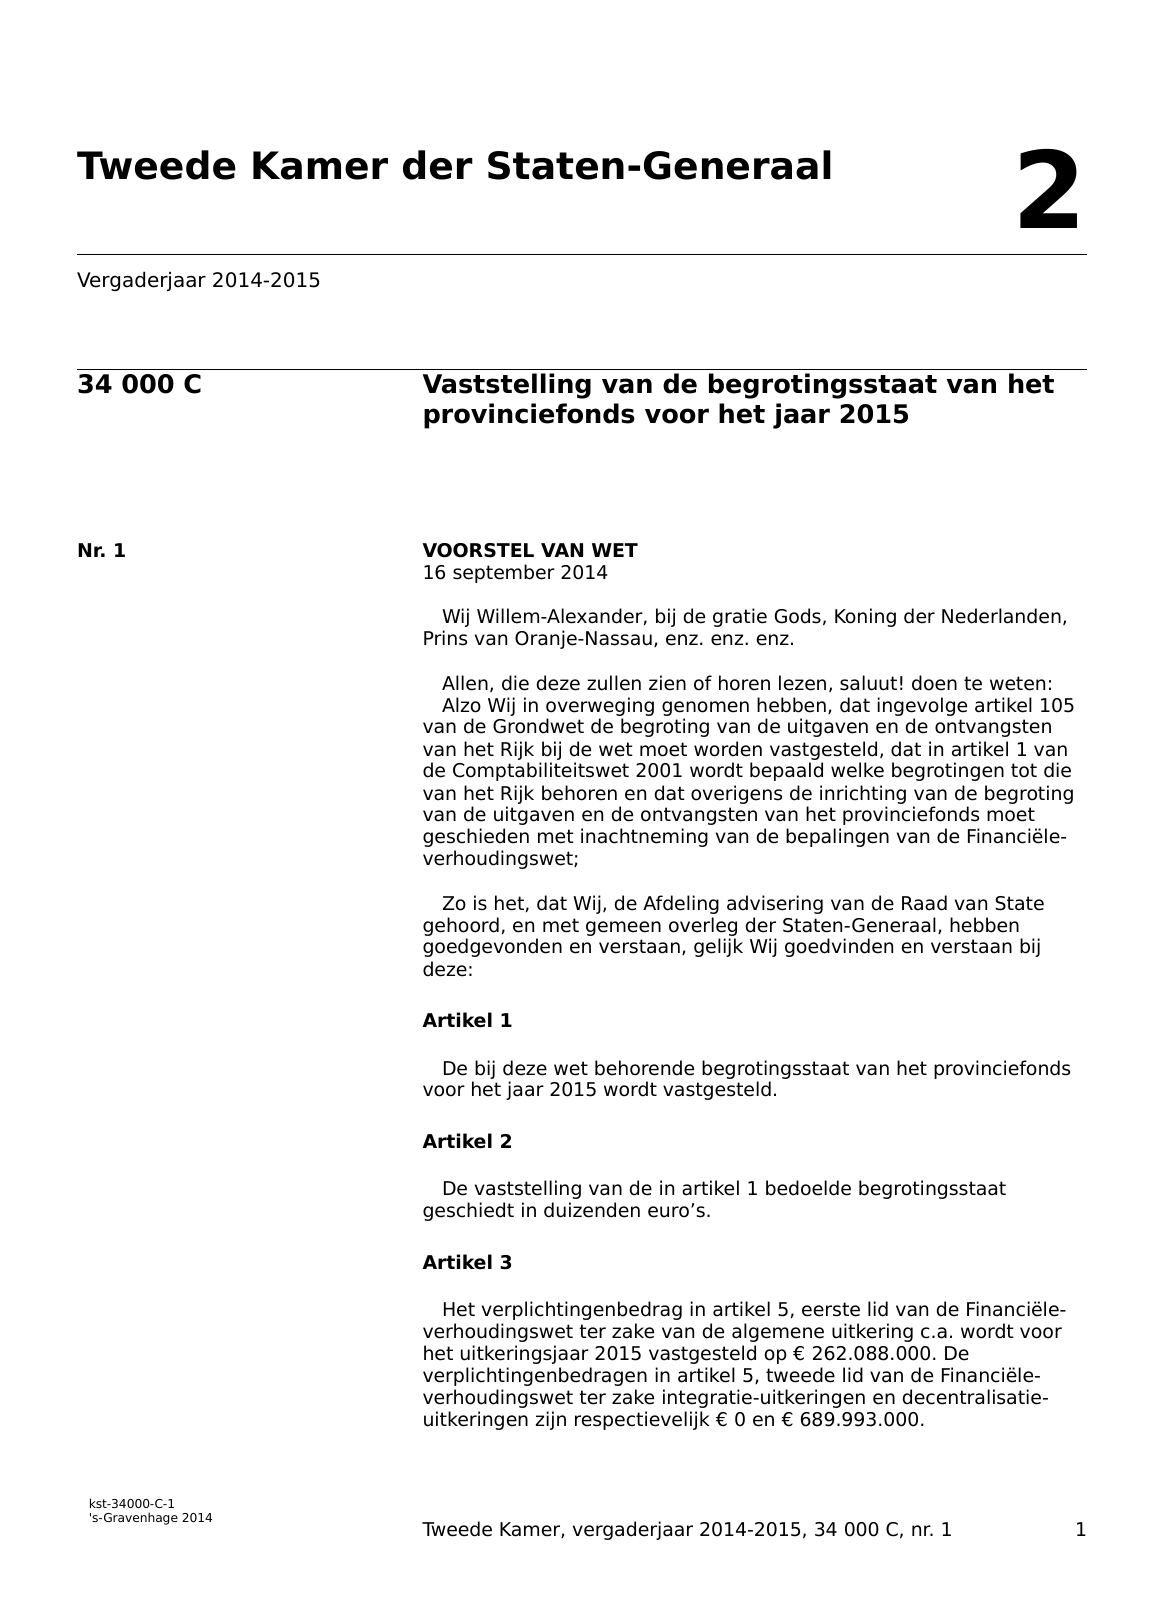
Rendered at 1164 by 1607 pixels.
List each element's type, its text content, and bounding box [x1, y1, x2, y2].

text Zo is het, dat Wij, de Afdeling advisering van de Raad van State gehoord, en met gemeen overleg der Staten-Generaal, hebben goedgevonden en verstaan, gelijk Wij goedvinden en verstaan bij deze: [422, 892, 1087, 980]
table_header Tweede Kamer der Staten-Generaal [77, 130, 886, 254]
subtitle Artikel 3 [422, 1252, 1087, 1274]
subtitle 34 000 C Vaststelling van de begrotingsstaat van het provinciefonds voor het jaar 2015 [77, 370, 1087, 429]
subtitle Artikel 2 [422, 1131, 1087, 1153]
text De bij deze wet behorende begrotingsstaat van het provinciefonds voor het jaar 2015 wordt vastgesteld. [422, 1057, 1087, 1101]
text 16 september 2014 [422, 562, 1087, 584]
subtitle Nr. 1 VOORSTEL VAN WET [77, 540, 1087, 562]
table_header 2 [886, 130, 1087, 254]
text De vaststelling van de in artikel 1 bedoelde begrotingsstaat geschiedt in duizenden euro’s. [422, 1178, 1087, 1222]
table_cell Vergaderjaar 2014-2015 [77, 255, 1087, 369]
text kst-34000-C-1 [88, 1497, 323, 1511]
text 's-Gravenhage 2014 [88, 1511, 323, 1525]
text Wij Willem-Alexander, bij de gratie Gods, Koning der Nederlanden, Prins van Oranje-Nassau, enz. enz. enz. [422, 606, 1087, 650]
text Het verplichtingenbedrag in artikel 5, eerste lid van de Financiële-verhoudingswet ter zake van de algemene uitkering c.a. wordt voor het uitkeringsjaar 2015 vastgesteld op € 262.088.000. De verplichtingenbedragen in artikel 5, tweede lid van de Financiële-verhoudingswet ter zake integratie-uitkeringen en decentralisatie-uitkeringen zijn respectievelijk € 0 en € 689.993.000. [422, 1299, 1087, 1431]
text Allen, die deze zullen zien of horen lezen, saluut! doen te weten: [422, 672, 1087, 694]
text Alzo Wij in overweging genomen hebben, dat ingevolge artikel 105 van de Grondwet de begroting van de uitgaven en de ontvangsten van het Rijk bij de wet moet worden vastgesteld, dat in artikel 1 van de Comptabiliteitswet 2001 wordt bepaald welke begrotingen tot die van het Rijk behoren en dat overigens de inrichting van de begroting van de uitgaven en de ontvangsten van het provinciefonds moet geschieden met inachtneming van de bepalingen van de Financiële-verhoudingswet; [422, 694, 1087, 870]
subtitle Artikel 1 [422, 1010, 1087, 1032]
